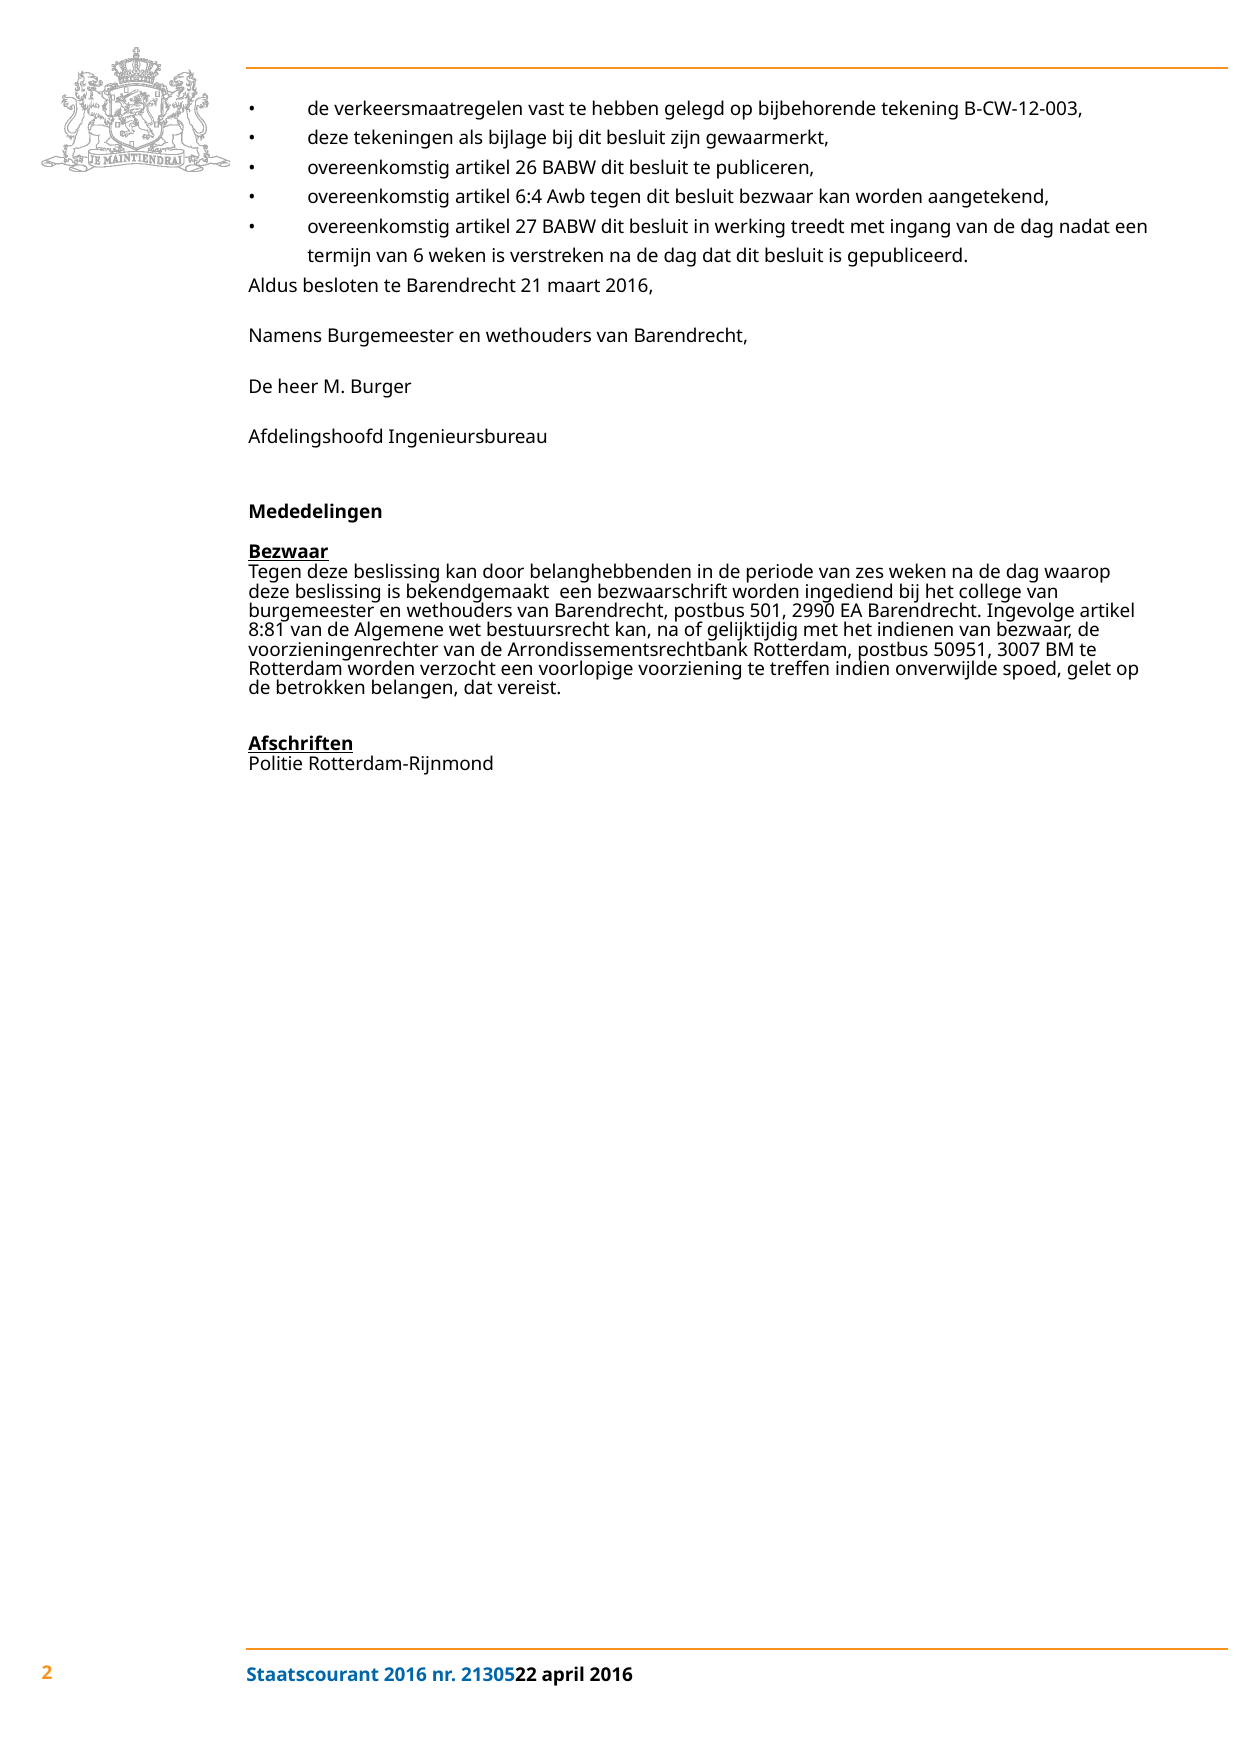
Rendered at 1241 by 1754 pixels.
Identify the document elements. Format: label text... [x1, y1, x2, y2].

list overeenkomstig artikel 26 BABW dit besluit te publiceren, [248, 154, 1152, 180]
text Namens Burgemeester en wethouders van Barendrecht, [248, 323, 1152, 348]
text Tegen deze beslissing kan door belanghebbenden in de periode van zes weken na de dag waarop deze beslissing is bekendgemaakt een bezwaarschrift worden ingediend bij het college van burgemeester en wethouders van Barendrecht, postbus 501, 2990 EA Barendrecht. Ingevolge artikel 8:81 van de Algemene wet bestuursrecht kan, na of gelijktijdig met het indienen van bezwaar, de voorzieningenrechter van de Arrondissementsrechtbank Rotterdam, postbus 50951, 3007 BM te Rotterdam worden verzocht een voorlopige voorziening te treffen indien onverwijlde spoed, gelet op de betrokken belangen, dat vereist. [248, 563, 1152, 698]
list overeenkomstig artikel 27 BABW dit besluit in werking treedt met ingang van de dag nadat een termijn van 6 weken is verstreken na de dag dat dit besluit is gepubliceerd. [248, 213, 1152, 268]
list deze tekeningen als bijlage bij dit besluit zijn gewaarmerkt, [248, 124, 1152, 150]
text Politie Rotterdam-Rijnmond [248, 755, 1152, 775]
text Aldus besloten te Barendrecht 21 maart 2016, [248, 272, 1152, 298]
text Afdelingshoofd Ingenieursbureau [248, 423, 1152, 449]
list de verkeersmaatregelen vast te hebben gelegd op bijbehorende tekening B-CW-12-003, [248, 95, 1152, 121]
picture [41, 47, 231, 172]
text De heer M. Burger [248, 373, 1152, 399]
text Afschriften [248, 730, 1152, 755]
text Mededelingen [248, 498, 1152, 524]
text Bezwaar [248, 538, 1152, 563]
list overeenkomstig artikel 6:4 Awb tegen dit besluit bezwaar kan worden aangetekend, [248, 183, 1152, 209]
